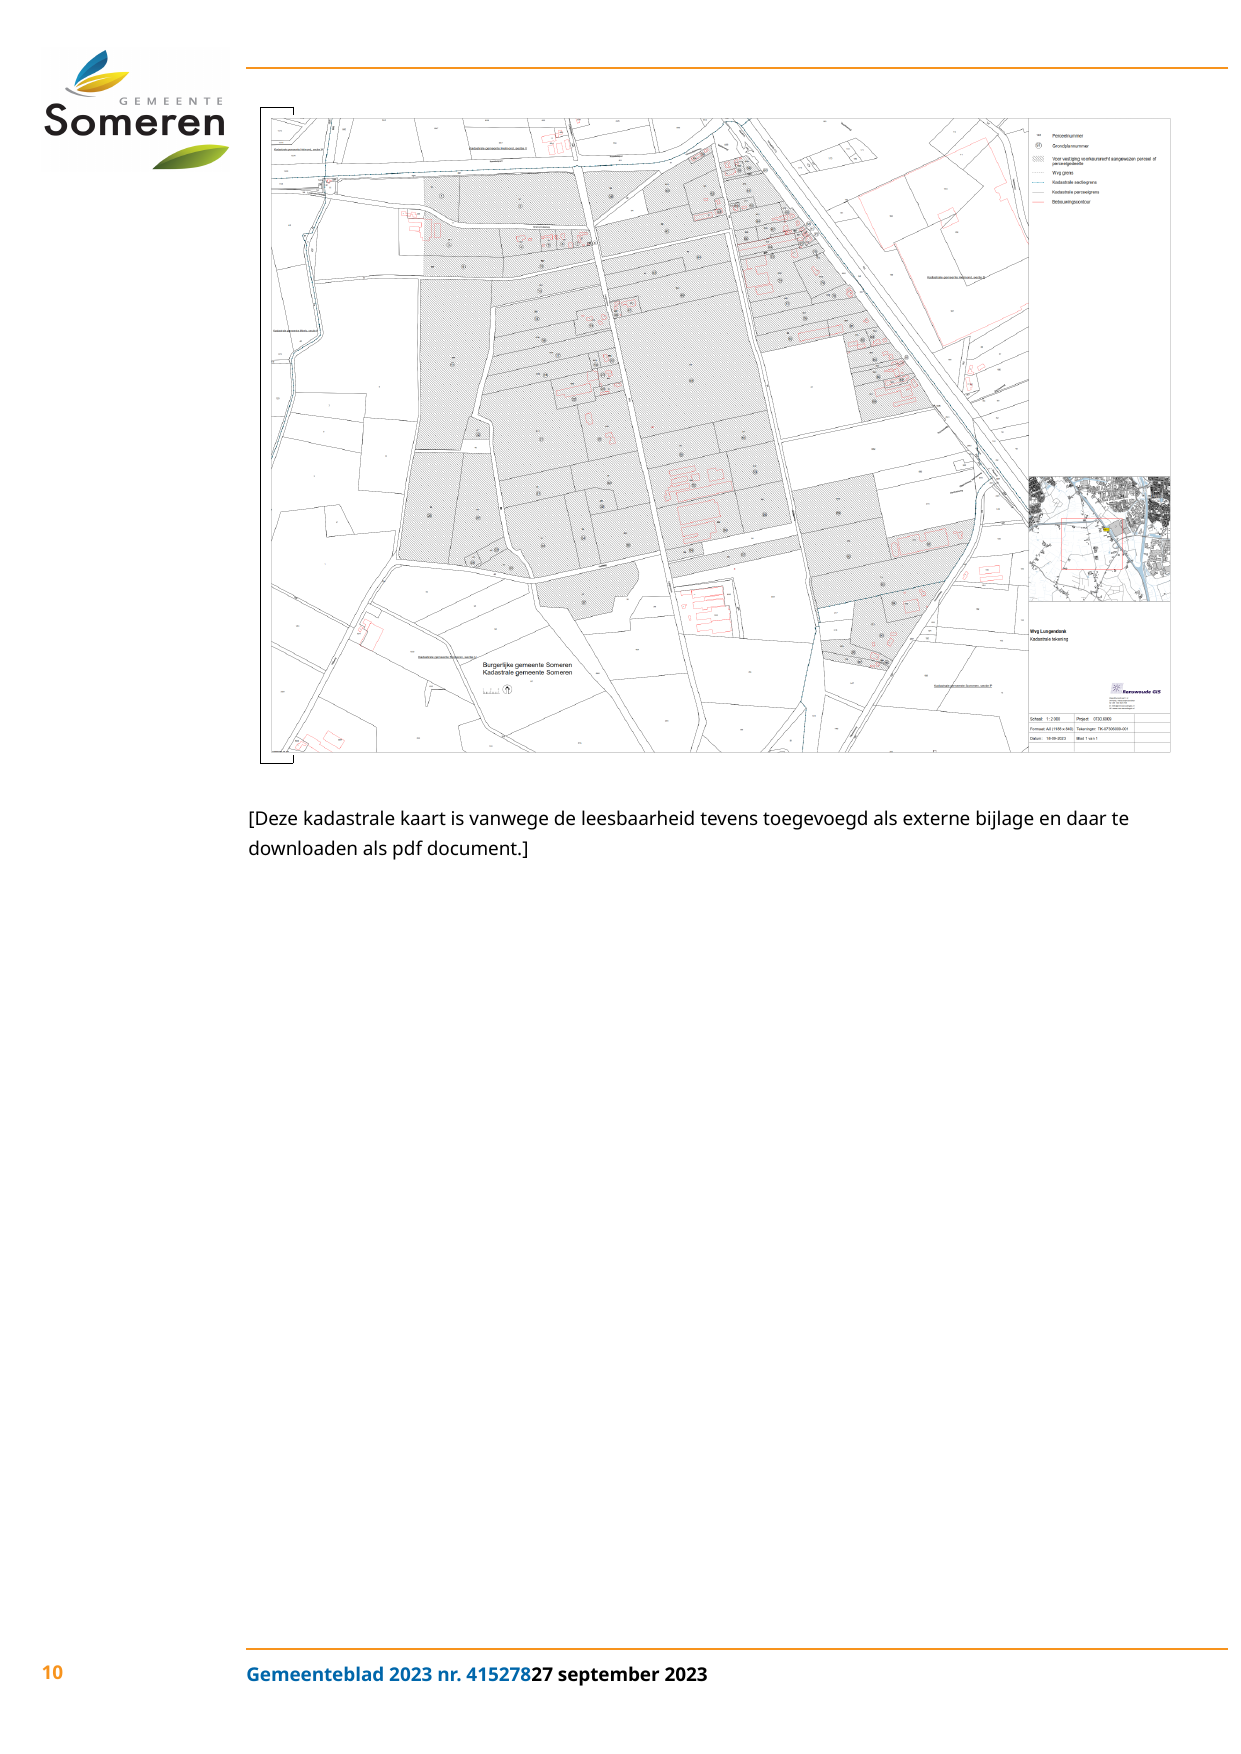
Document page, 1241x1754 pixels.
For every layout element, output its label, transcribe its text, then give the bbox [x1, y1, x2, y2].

picture [268, 115, 1173, 755]
text [Deze kadastrale kaart is vanwege de leesbaarheid tevens toegevoegd als externe bijlage en daar te downloaden als pdf document.] [248, 805, 1152, 861]
picture [41, 47, 231, 172]
